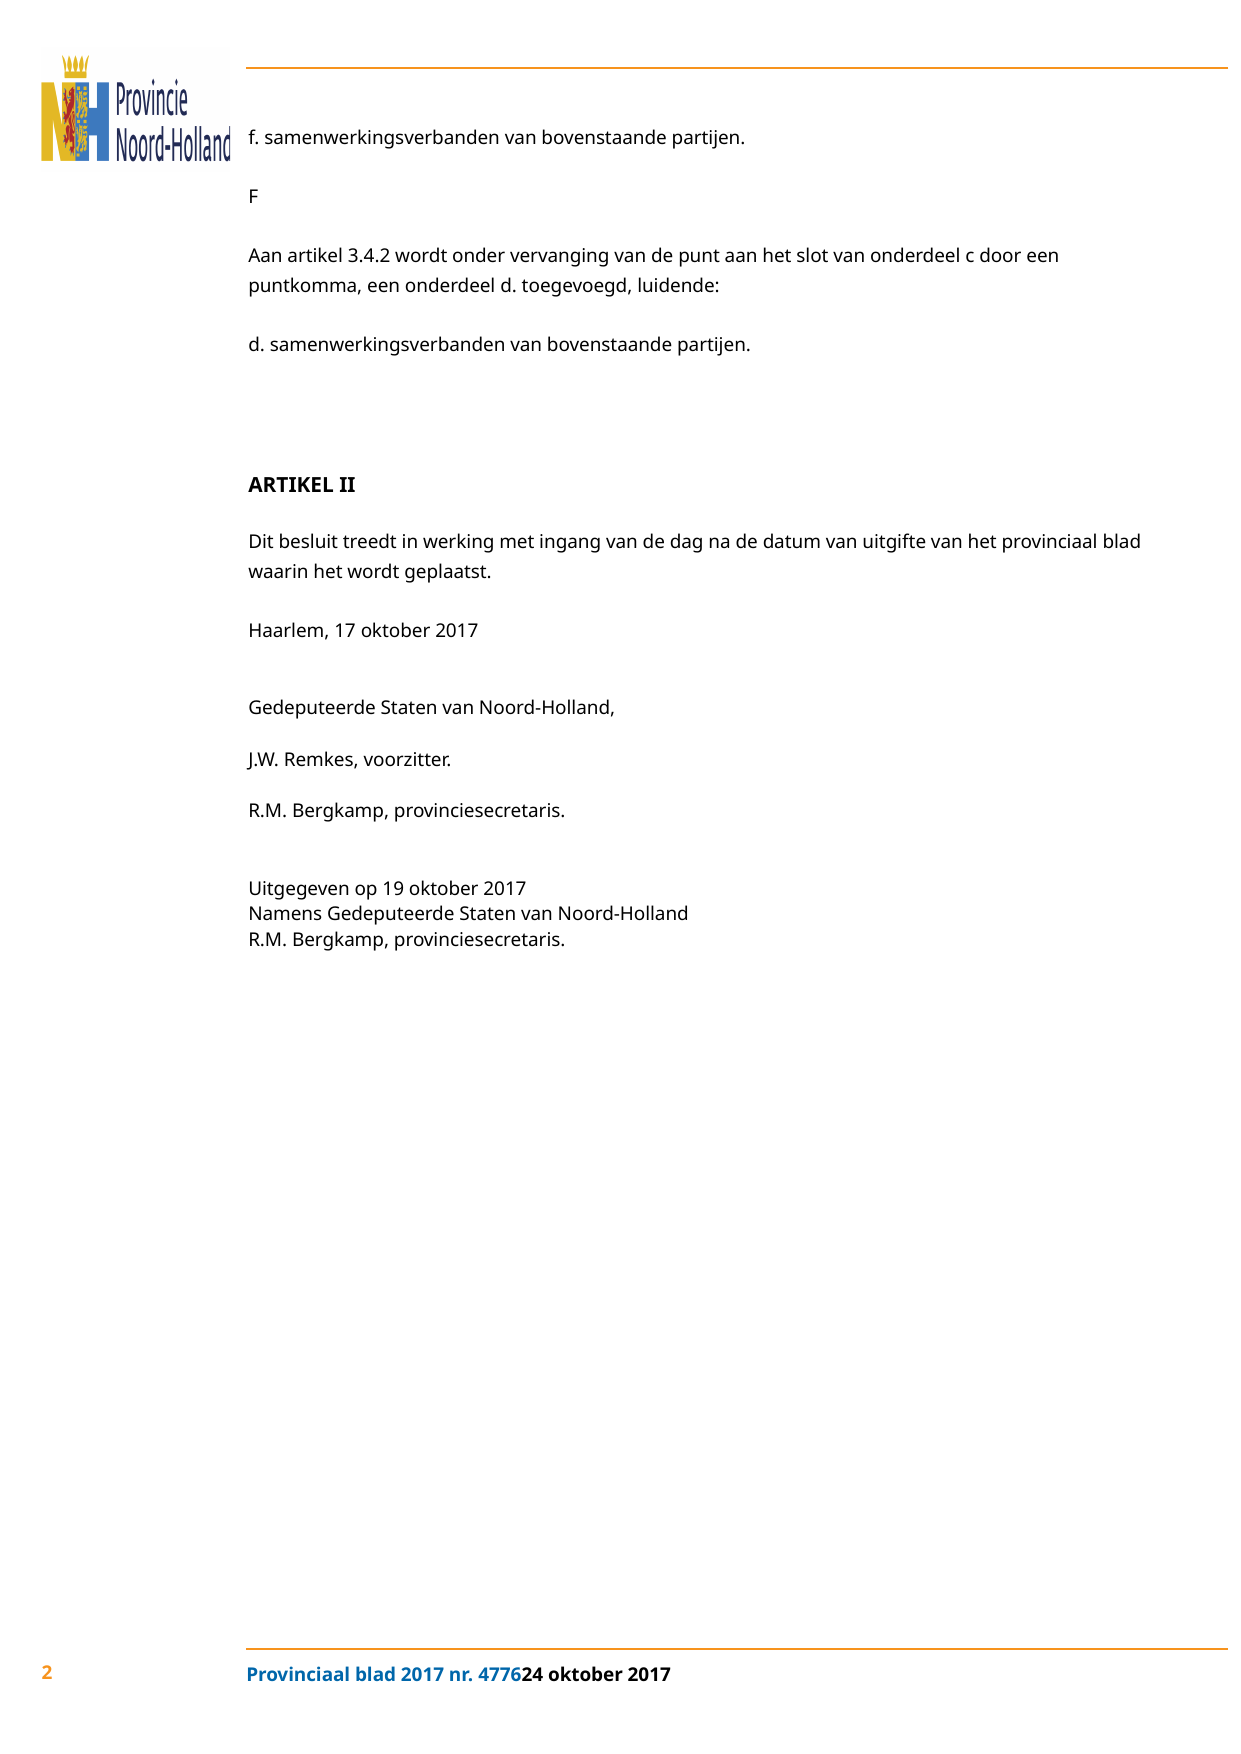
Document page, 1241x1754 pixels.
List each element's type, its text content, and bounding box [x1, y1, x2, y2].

picture [41, 47, 231, 172]
text Namens Gedeputeerde Staten van Noord-Holland [248, 900, 1152, 926]
text F [248, 183, 1152, 209]
text Aan artikel 3.4.2 wordt onder vervanging van de punt aan het slot van onderdeel c door een puntkomma, een onderdeel d. toegevoegd, luidende: [248, 243, 1152, 298]
text Dit besluit treedt in werking met ingang van de dag na de datum van uitgifte van het provinciaal blad waarin het wordt geplaatst. [248, 529, 1152, 584]
text Haarlem, 17 oktober 2017 [248, 617, 1152, 643]
text J.W. Remkes, voorzitter. [248, 746, 1152, 772]
text d. samenwerkingsverbanden van bovenstaande partijen. [248, 331, 1152, 357]
text Uitgegeven op 19 oktober 2017 [248, 875, 1152, 900]
text Gedeputeerde Staten van Noord-Holland, [248, 694, 1152, 720]
text R.M. Bergkamp, provinciesecretaris. [248, 797, 1152, 823]
text R.M. Bergkamp, provinciesecretaris. [248, 926, 1152, 952]
text f. samenwerkingsverbanden van bovenstaande partijen. [248, 124, 1152, 150]
text ARTIKEL II [248, 471, 1152, 499]
